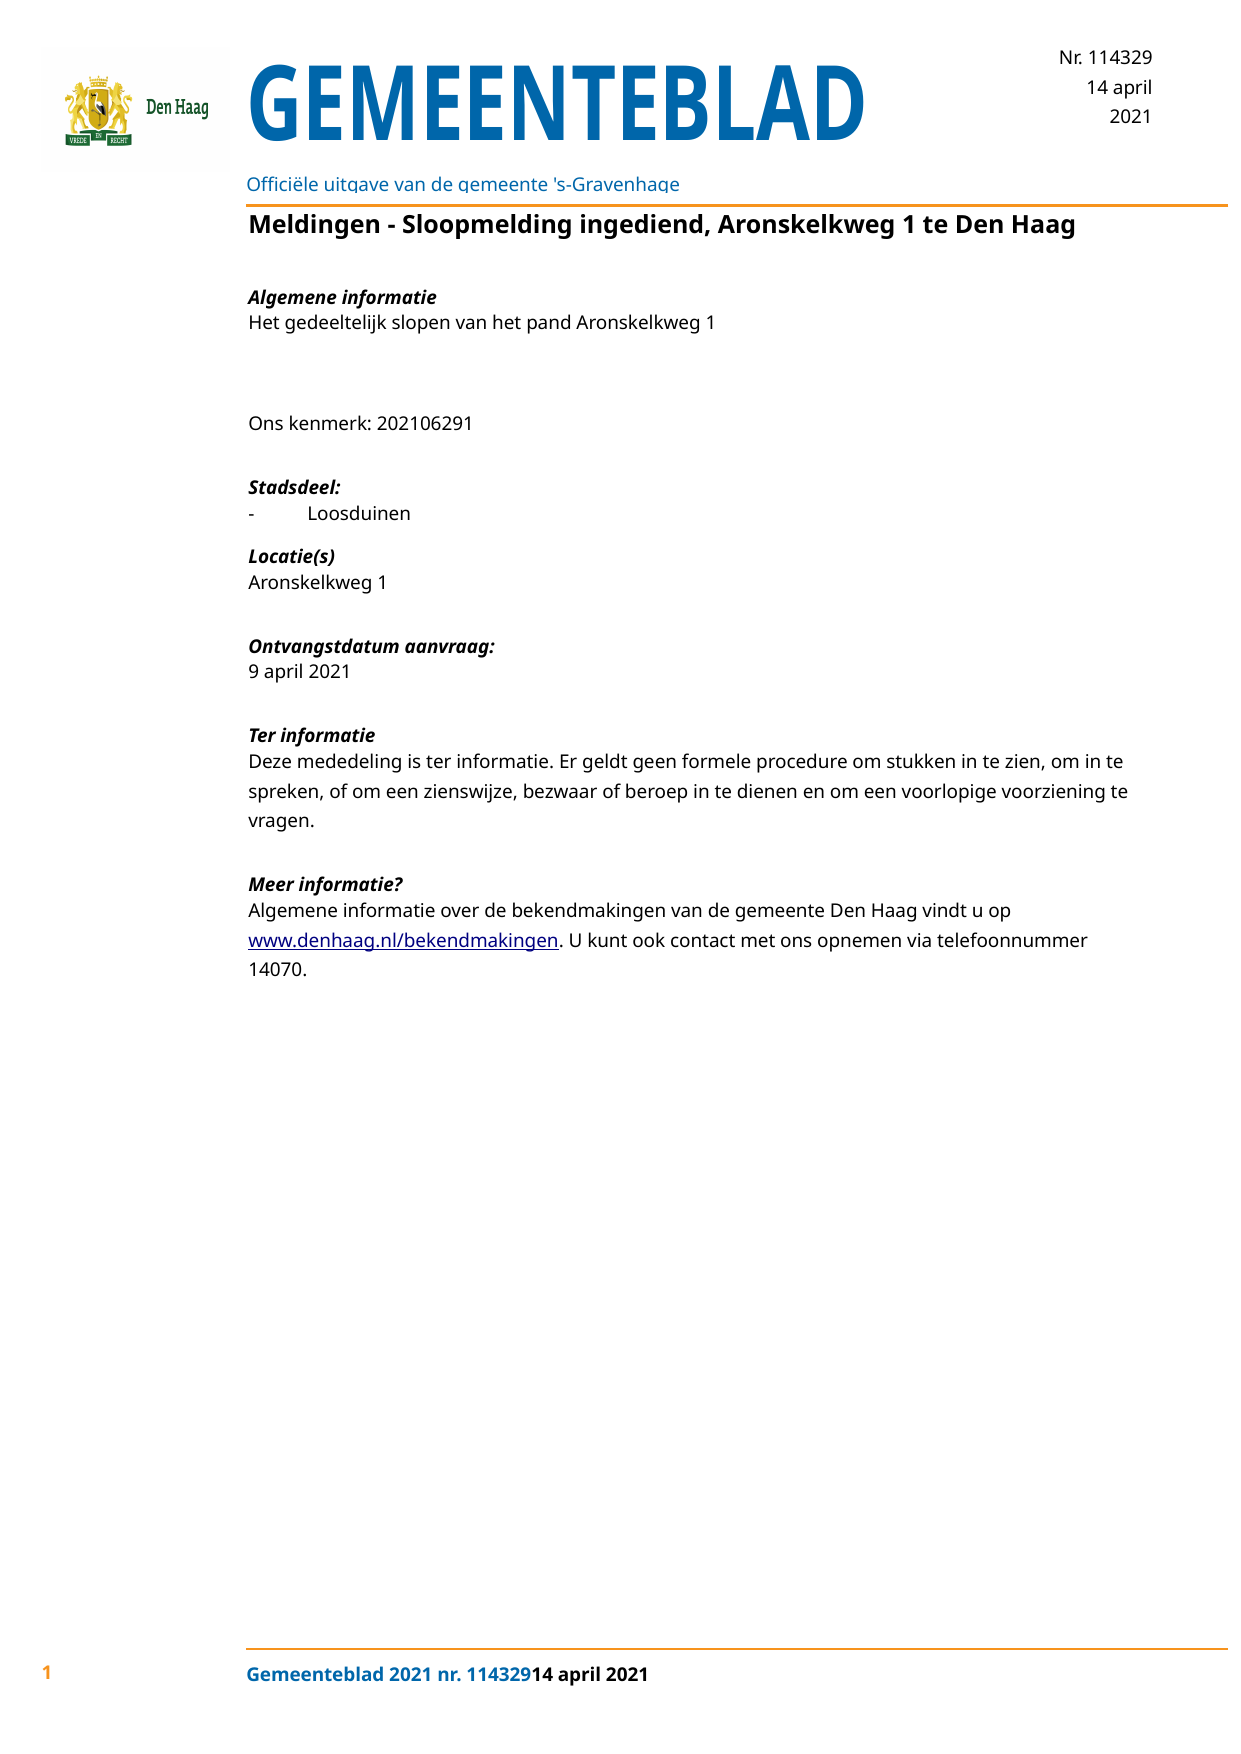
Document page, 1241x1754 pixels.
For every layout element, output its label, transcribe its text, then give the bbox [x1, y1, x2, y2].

text Ons kenmerk: 202106291 [248, 410, 1152, 436]
text Ter informatie [248, 723, 1152, 748]
text Locatie(s) [248, 543, 1152, 569]
text Algemene informatie over de bekendmakingen van de gemeente Den Haag vindt u op www.denhaag.nl/bekendmakingen. U kunt ook contact met ons opnemen via telefoonnummer 14070. [248, 897, 1152, 982]
text Deze mededeling is ter informatie. Er geldt geen formele procedure om stukken in te zien, om in te spreken, of om een zienswijze, bezwaar of beroep in te dienen en om een voorlopige voorziening te vragen. [248, 748, 1152, 833]
text Ontvangstdatum aanvraag: [248, 633, 1152, 659]
text Meer informatie? [248, 871, 1152, 897]
text Algemene informatie [248, 284, 1152, 309]
text Het gedeeltelijk slopen van het pand Aronskelkweg 1 [248, 309, 1152, 335]
picture [41, 47, 231, 172]
list Loosduinen [248, 500, 1152, 526]
text Stadsdeel: [248, 474, 1152, 500]
text Aronskelkweg 1 [248, 569, 1152, 595]
text 9 april 2021 [248, 659, 1152, 684]
text Meldingen - Sloopmelding ingediend, Aronskelkweg 1 te Den Haag [248, 207, 1152, 241]
